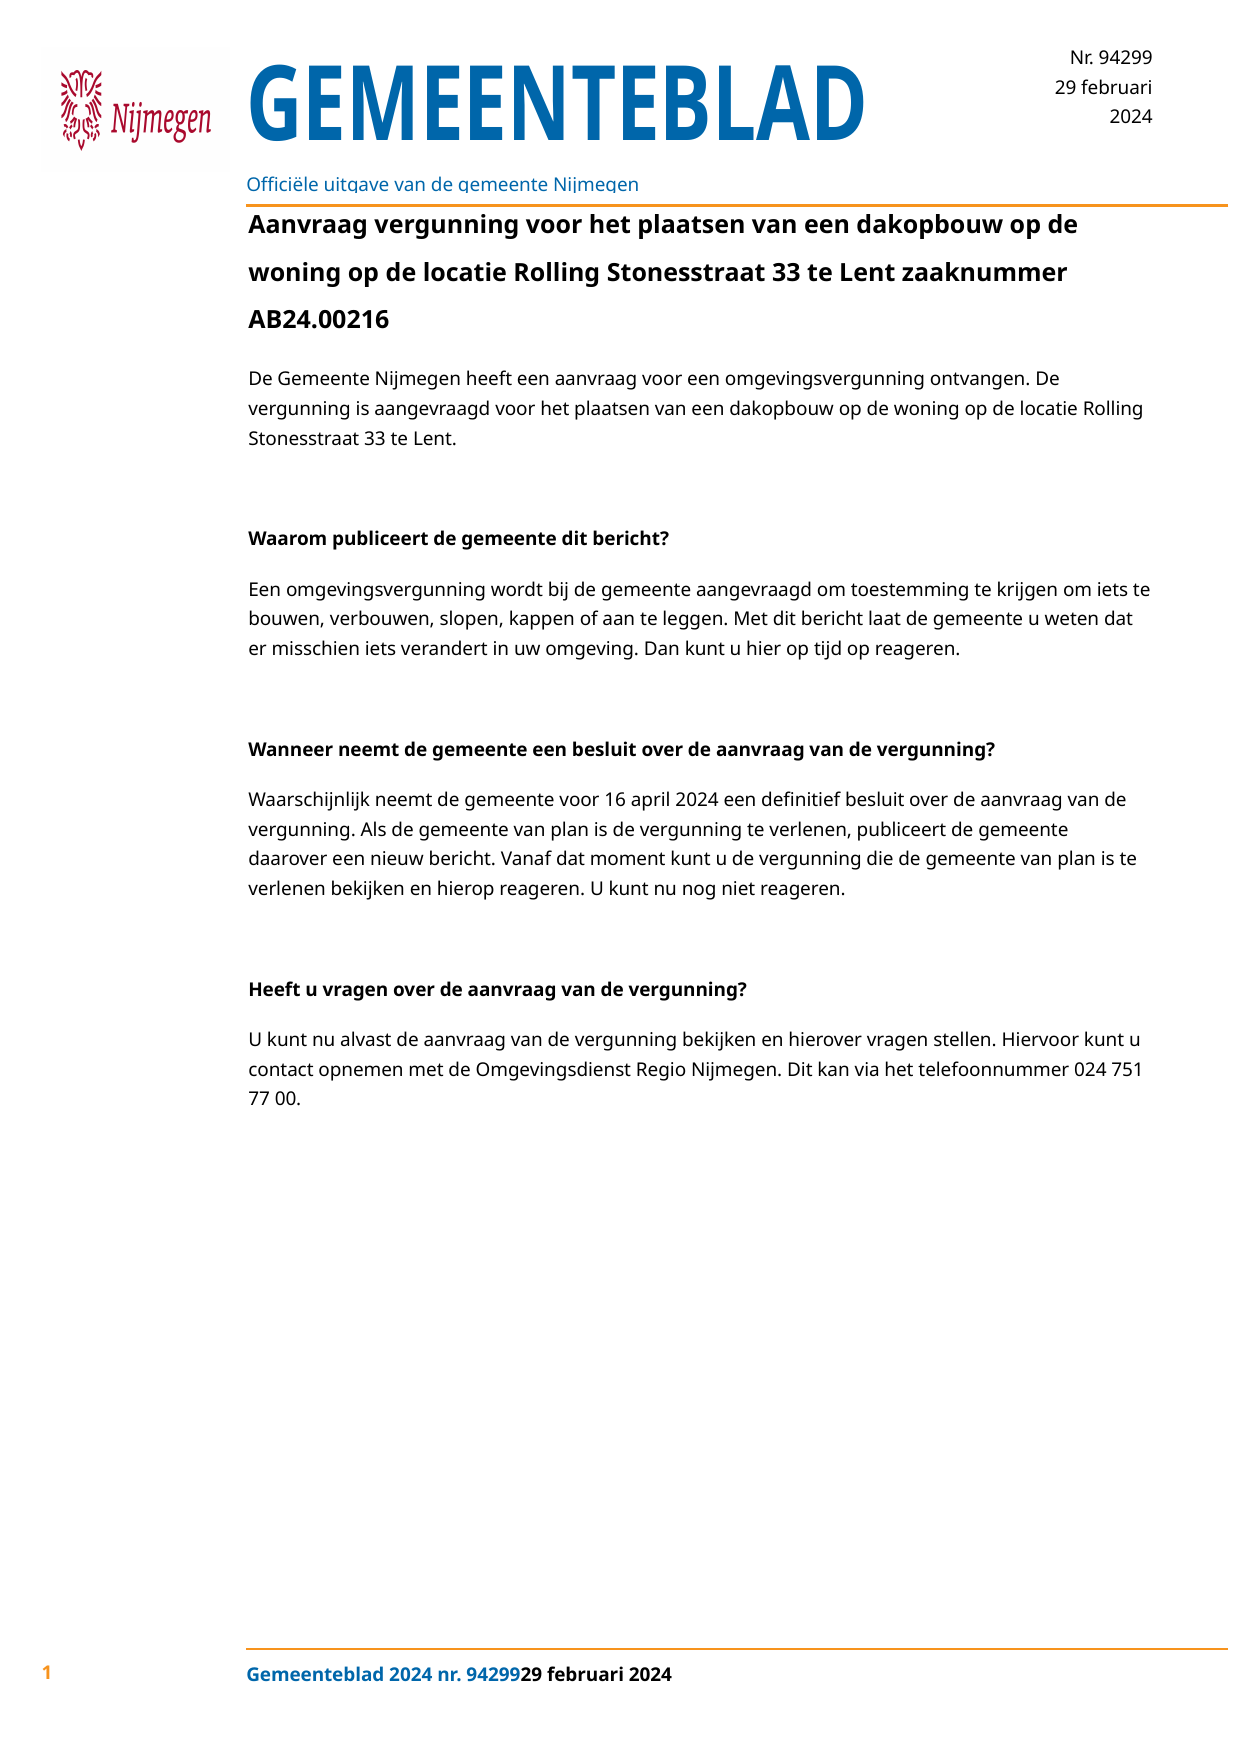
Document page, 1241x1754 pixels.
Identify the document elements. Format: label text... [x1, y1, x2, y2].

text Waarom publiceert de gemeente dit bericht? [248, 526, 1152, 551]
text Een omgevingsvergunning wordt bij de gemeente aangevraagd om toestemming te krijgen om iets te bouwen, verbouwen, slopen, kappen of aan te leggen. Met dit bericht laat de gemeente u weten dat er misschien iets verandert in uw omgeving. Dan kunt u hier op tijd op reageren. [248, 576, 1152, 661]
text De Gemeente Nijmegen heeft een aanvraag voor een omgevingsvergunning ontvangen. De vergunning is aangevraagd voor het plaatsen van een dakopbouw op de woning op de locatie Rolling Stonesstraat 33 te Lent. [248, 366, 1152, 450]
text Aanvraag vergunning voor het plaatsen van een dakopbouw op de woning op de locatie Rolling Stonesstraat 33 te Lent zaaknummer AB24.00216 [248, 207, 1152, 336]
text Heeft u vragen over de aanvraag van de vergunning? [248, 976, 1152, 1002]
text Waarschijnlijk neemt de gemeente voor 16 april 2024 een definitief besluit over de aanvraag van de vergunning. Als de gemeente van plan is de vergunning te verlenen, publiceert de gemeente daarover een nieuw bericht. Vanaf dat moment kunt u de vergunning die de gemeente van plan is te verlenen bekijken en hierop reageren. U kunt nu nog niet reageren. [248, 786, 1152, 901]
picture [41, 47, 231, 172]
text Wanneer neemt de gemeente een besluit over de aanvraag van de vergunning? [248, 736, 1152, 762]
text U kunt nu alvast de aanvraag van de vergunning bekijken en hierover vragen stellen. Hiervoor kunt u contact opnemen met de Omgevingsdienst Regio Nijmegen. Dit kan via het telefoonnummer 024 751 77 00. [248, 1026, 1152, 1111]
